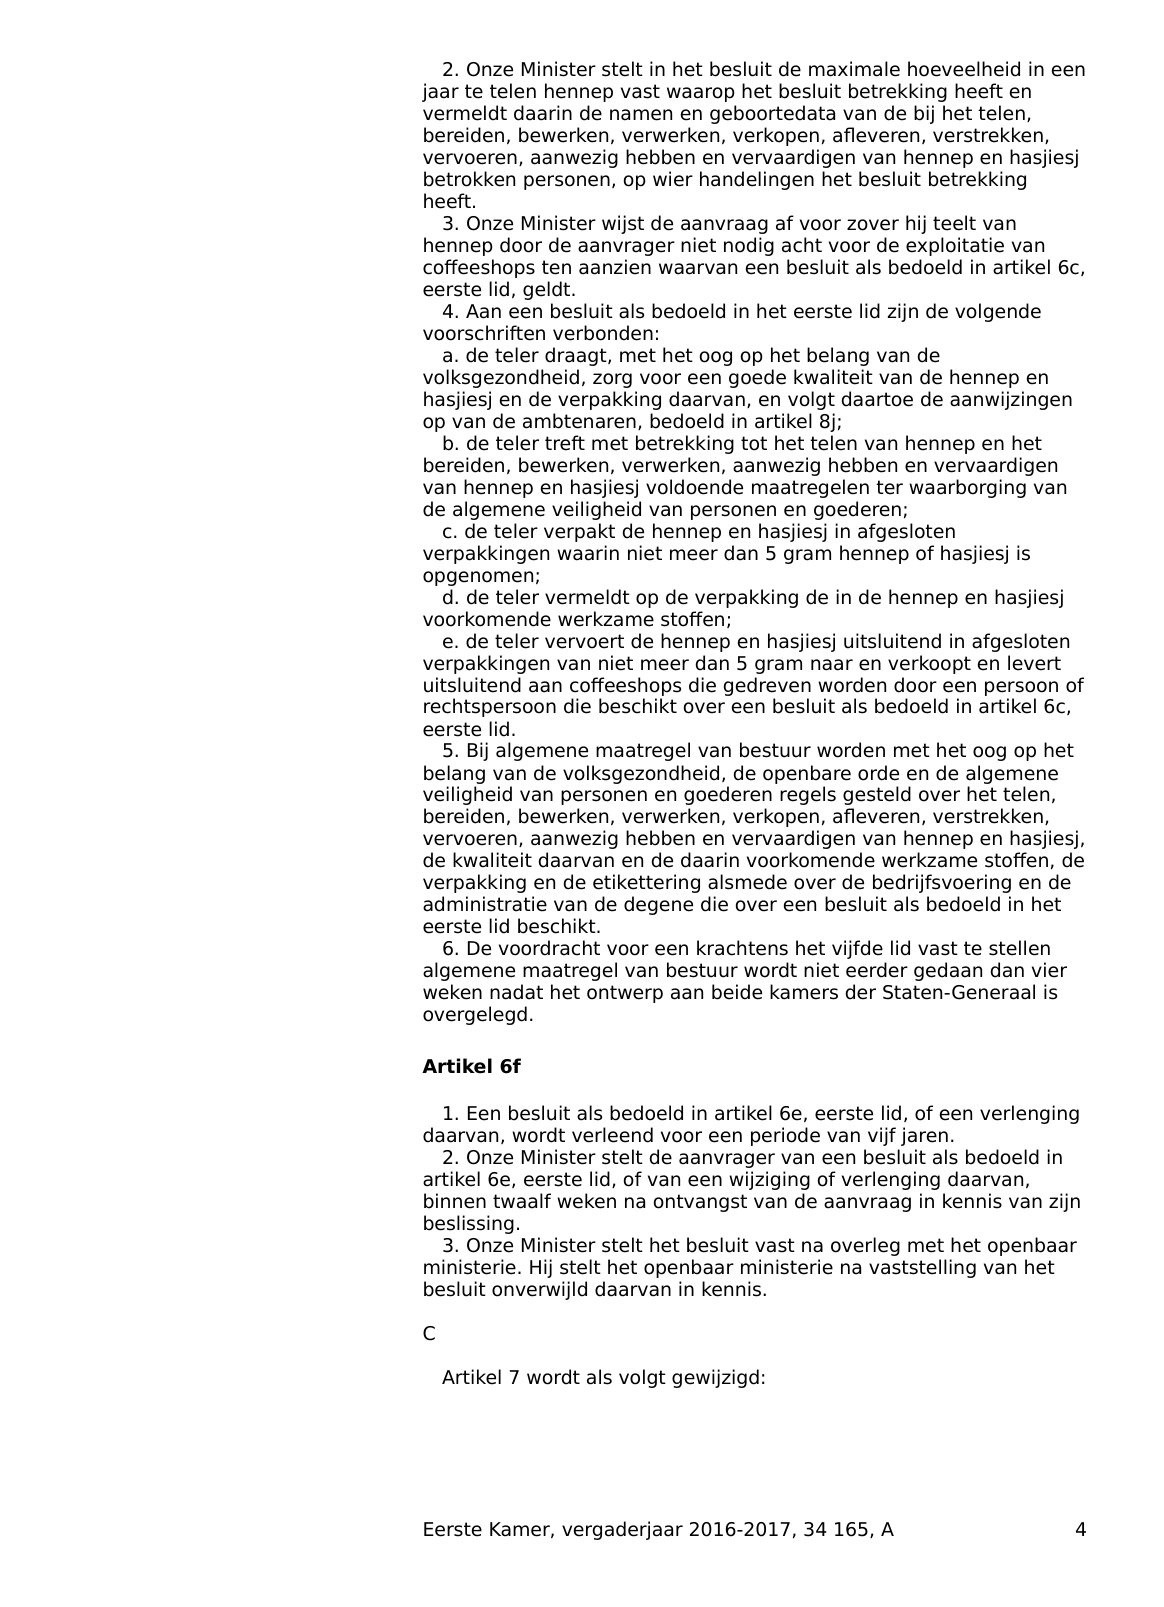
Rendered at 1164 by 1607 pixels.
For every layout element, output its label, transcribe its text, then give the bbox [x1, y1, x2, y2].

text c. de teler verpakt de hennep en hasjiesj in afgesloten verpakkingen waarin niet meer dan 5 gram hennep of hasjiesj is opgenomen; [422, 521, 1087, 587]
text 4. Aan een besluit als bedoeld in het eerste lid zijn de volgende voorschriften verbonden: [422, 301, 1087, 345]
text b. de teler treft met betrekking tot het telen van hennep en het bereiden, bewerken, verwerken, aanwezig hebben en vervaardigen van hennep en hasjiesj voldoende maatregelen ter waarborging van de algemene veiligheid van personen en goederen; [422, 433, 1087, 521]
text 1. Een besluit als bedoeld in artikel 6e, eerste lid, of een verlenging daarvan, wordt verleend voor een periode van vijf jaren. [422, 1103, 1087, 1147]
text 6. De voordracht voor een krachtens het vijfde lid vast te stellen algemene maatregel van bestuur wordt niet eerder gedaan dan vier weken nadat het ontwerp aan beide kamers der Staten-Generaal is overgelegd. [422, 938, 1087, 1026]
text 3. Onze Minister wijst de aanvraag af voor zover hij teelt van hennep door de aanvrager niet nodig acht voor de exploitatie van coffeeshops ten aanzien waarvan een besluit als bedoeld in artikel 6c, eerste lid, geldt. [422, 213, 1087, 301]
text 2. Onze Minister stelt de aanvrager van een besluit als bedoeld in artikel 6e, eerste lid, of van een wijziging of verlenging daarvan, binnen twaalf weken na ontvangst van de aanvraag in kennis van zijn beslissing. [422, 1147, 1087, 1235]
text 3. Onze Minister stelt het besluit vast na overleg met het openbaar ministerie. Hij stelt het openbaar ministerie na vaststelling van het besluit onverwijld daarvan in kennis. [422, 1235, 1087, 1301]
subtitle Artikel 6f [422, 1056, 1087, 1078]
text d. de teler vermeldt op de verpakking de in de hennep en hasjiesj voorkomende werkzame stoffen; [422, 587, 1087, 631]
text e. de teler vervoert de hennep en hasjiesj uitsluitend in afgesloten verpakkingen van niet meer dan 5 gram naar en verkoopt en levert uitsluitend aan coffeeshops die gedreven worden door een persoon of rechtspersoon die beschikt over een besluit als bedoeld in artikel 6c, eerste lid. [422, 631, 1087, 740]
text Artikel 7 wordt als volgt gewijzigd: [422, 1367, 1087, 1389]
text C [422, 1323, 1087, 1345]
text 2. Onze Minister stelt in het besluit de maximale hoeveelheid in een jaar te telen hennep vast waarop het besluit betrekking heeft en vermeldt daarin de namen en geboortedata van de bij het telen, bereiden, bewerken, verwerken, verkopen, afleveren, verstrekken, vervoeren, aanwezig hebben en vervaardigen van hennep en hasjiesj betrokken personen, op wier handelingen het besluit betrekking heeft. [422, 59, 1087, 213]
text a. de teler draagt, met het oog op het belang van de volksgezondheid, zorg voor een goede kwaliteit van de hennep en hasjiesj en de verpakking daarvan, en volgt daartoe de aanwijzingen op van de ambtenaren, bedoeld in artikel 8j; [422, 345, 1087, 433]
text 5. Bij algemene maatregel van bestuur worden met het oog op het belang van de volksgezondheid, de openbare orde en de algemene veiligheid van personen en goederen regels gesteld over het telen, bereiden, bewerken, verwerken, verkopen, afleveren, verstrekken, vervoeren, aanwezig hebben en vervaardigen van hennep en hasjiesj, de kwaliteit daarvan en de daarin voorkomende werkzame stoffen, de verpakking en de etikettering alsmede over de bedrijfsvoering en de administratie van de degene die over een besluit als bedoeld in het eerste lid beschikt. [422, 740, 1087, 938]
